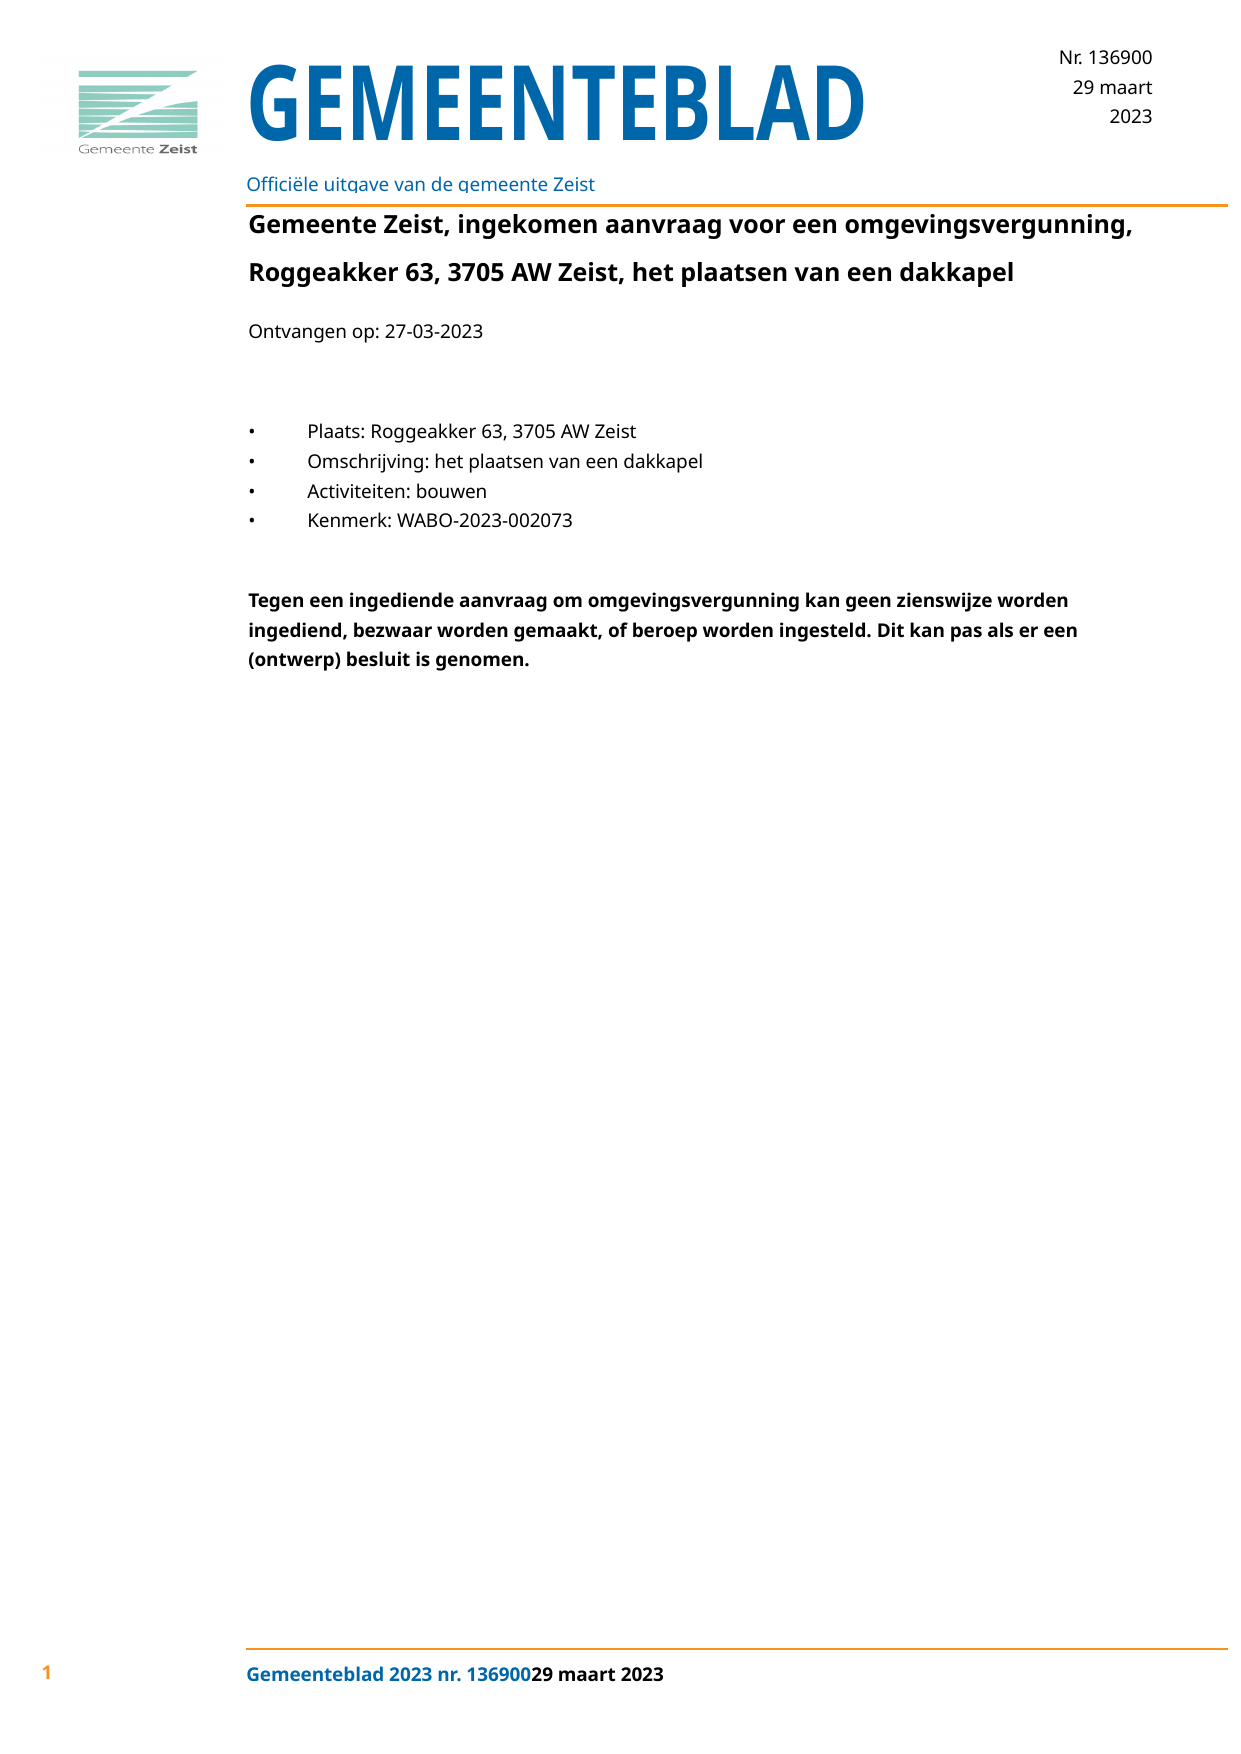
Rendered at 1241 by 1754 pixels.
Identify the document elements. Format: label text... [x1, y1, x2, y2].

list Kenmerk: WABO-2023-002073 [248, 507, 1152, 533]
picture [41, 47, 231, 172]
list Activiteiten: bouwen [248, 478, 1152, 504]
text Tegen een ingediende aanvraag om omgevingsvergunning kan geen zienswijze worden ingediend, bezwaar worden gemaakt, of beroep worden ingesteld. Dit kan pas als er een (ontwerp) besluit is genomen. [248, 587, 1152, 672]
list Omschrijving: het plaatsen van een dakkapel [248, 448, 1152, 474]
text Ontvangen op: 27-03-2023 [248, 318, 1152, 344]
text Gemeente Zeist, ingekomen aanvraag voor een omgevingsvergunning, Roggeakker 63, 3705 AW Zeist, het plaatsen van een dakkapel [248, 207, 1152, 288]
list Plaats: Roggeakker 63, 3705 AW Zeist [248, 419, 1152, 444]
